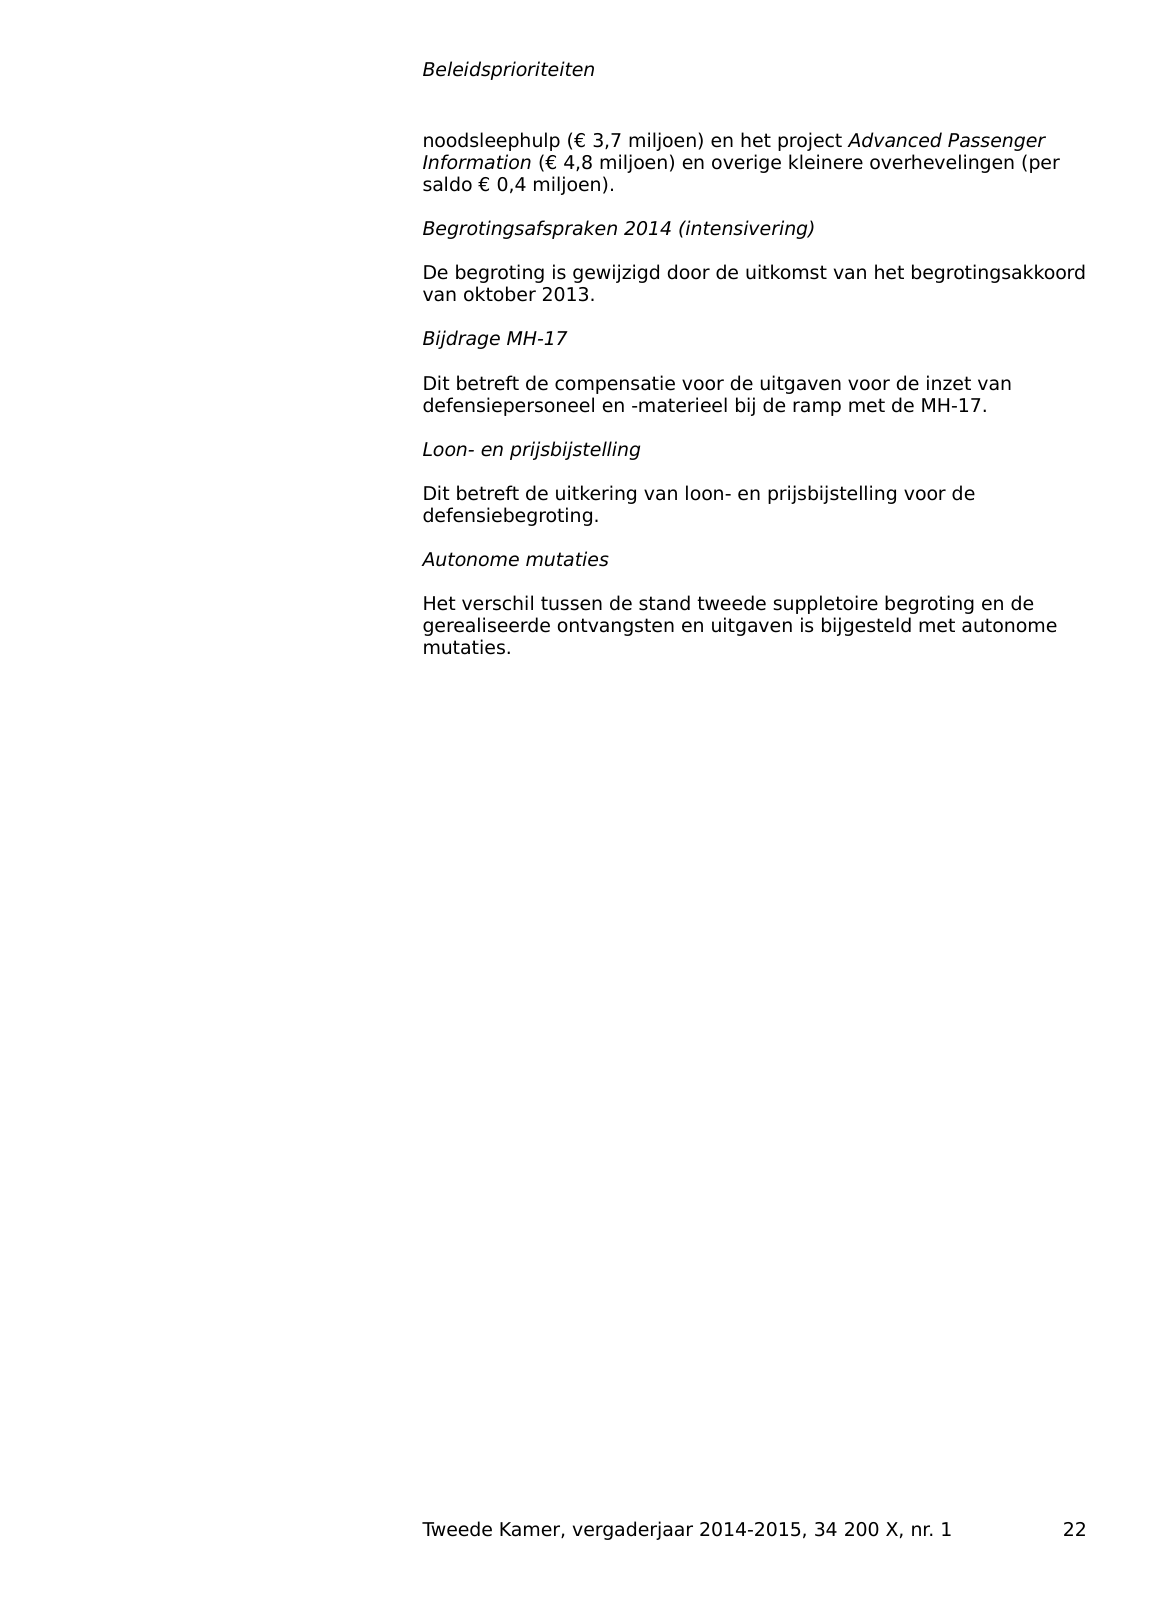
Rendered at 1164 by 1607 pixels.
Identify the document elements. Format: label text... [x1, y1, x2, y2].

text Dit betreft de uitkering van loon- en prijsbijstelling voor de defensiebegroting. [422, 483, 1087, 527]
text Dit betreft de compensatie voor de uitgaven voor de inzet van defensiepersoneel en -materieel bij de ramp met de MH-17. [422, 372, 1087, 416]
subtitle Bijdrage MH-17 [422, 328, 1087, 350]
text De begroting is gewijzigd door de uitkomst van het begrotingsakkoord van oktober 2013. [422, 262, 1087, 306]
text noodsleephulp (€ 3,7 miljoen) en het project Advanced Passenger Information (€ 4,8 miljoen) en overige kleinere overhevelingen (per saldo € 0,4 miljoen). [422, 130, 1087, 196]
subtitle Loon- en prijsbijstelling [422, 439, 1087, 461]
subtitle Autonome mutaties [422, 549, 1087, 571]
subtitle Begrotingsafspraken 2014 (intensivering) [422, 218, 1087, 240]
text Het verschil tussen de stand tweede suppletoire begroting en de gerealiseerde ontvangsten en uitgaven is bijgesteld met autonome mutaties. [422, 593, 1087, 659]
